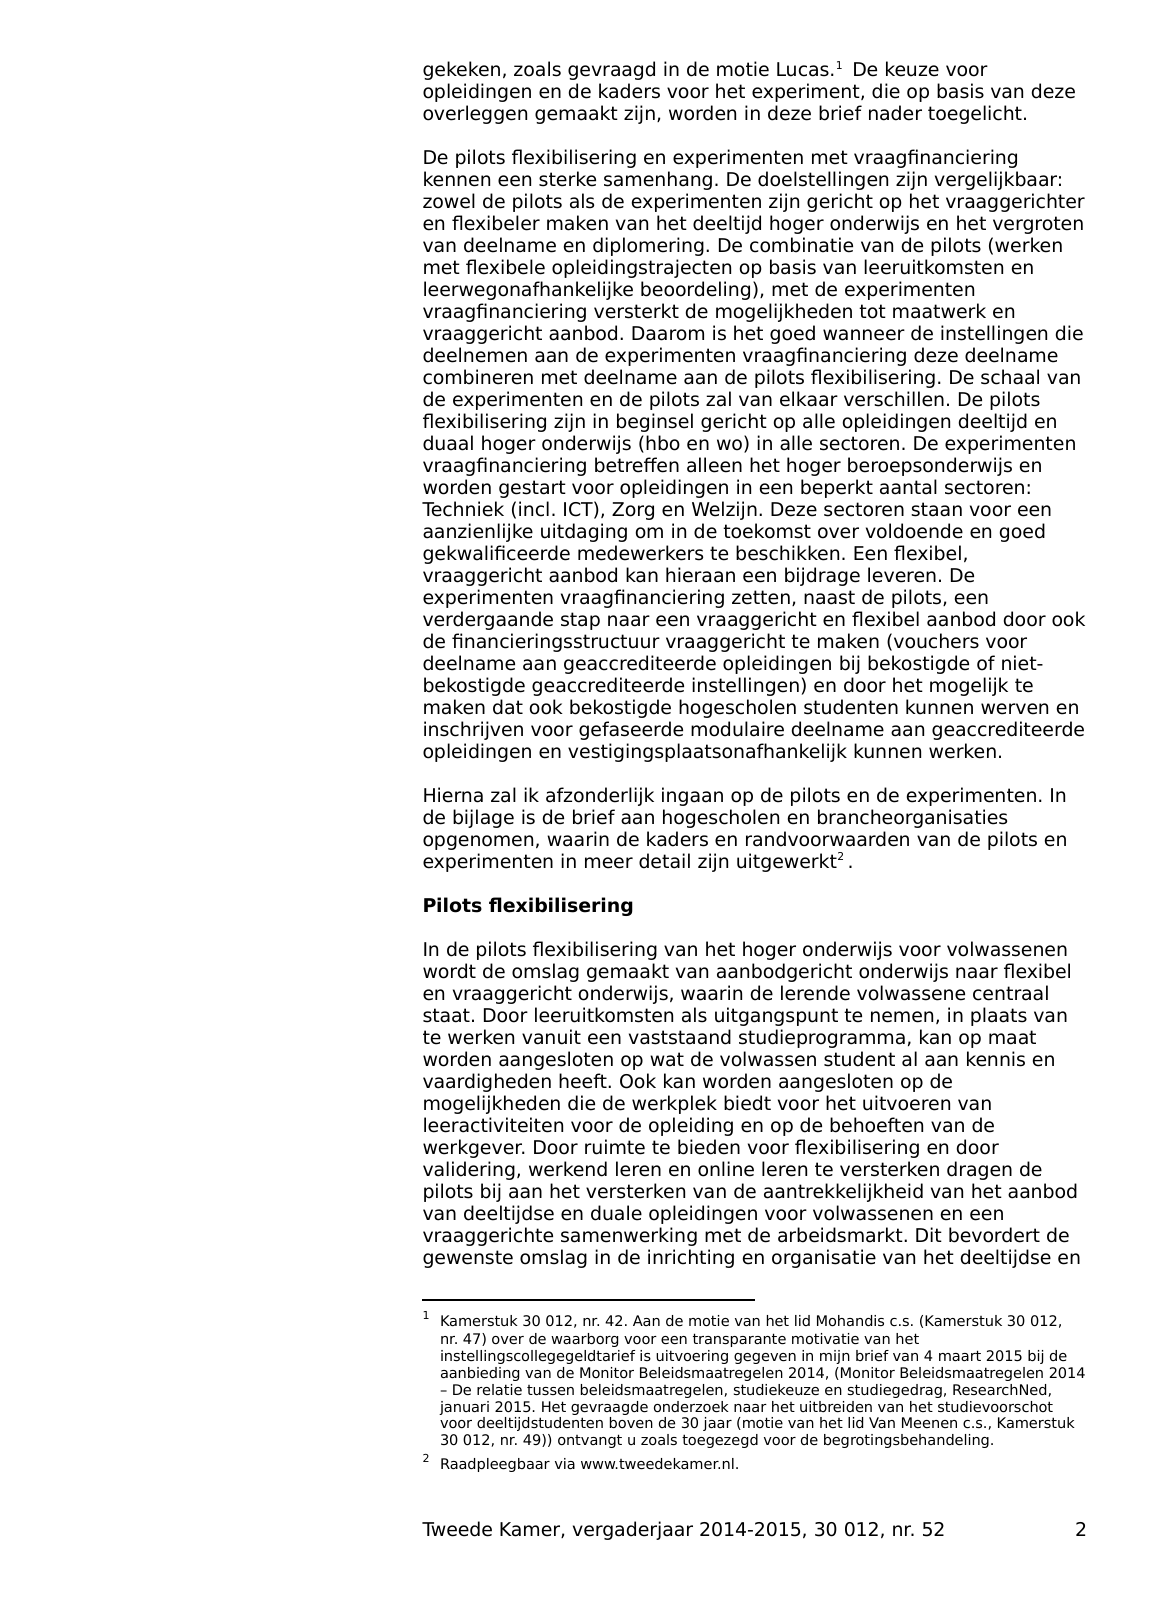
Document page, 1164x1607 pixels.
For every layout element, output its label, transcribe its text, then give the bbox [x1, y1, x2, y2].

subtitle Pilots flexibilisering [422, 895, 1087, 917]
text De pilots flexibilisering en experimenten met vraagfinanciering kennen een sterke samenhang. De doelstellingen zijn vergelijkbaar: zowel de pilots als de experimenten zijn gericht op het vraaggerichter en flexibeler maken van het deeltijd hoger onderwijs en het vergroten van deelname en diplomering. De combinatie van de pilots (werken met flexibele opleidingstrajecten op basis van leeruitkomsten en leerwegonafhankelijke beoordeling), met de experimenten vraagfinanciering versterkt de mogelijkheden tot maatwerk en vraaggericht aanbod. Daarom is het goed wanneer de instellingen die deelnemen aan de experimenten vraagfinanciering deze deelname combineren met deelname aan de pilots flexibilisering. De schaal van de experimenten en de pilots zal van elkaar verschillen. De pilots flexibilisering zijn in beginsel gericht op alle opleidingen deeltijd en duaal hoger onderwijs (hbo en wo) in alle sectoren. De experimenten vraagfinanciering betreffen alleen het hoger beroepsonderwijs en worden gestart voor opleidingen in een beperkt aantal sectoren: Techniek (incl. ICT), Zorg en Welzijn. Deze sectoren staan voor een aanzienlijke uitdaging om in de toekomst over voldoende en goed gekwalificeerde medewerkers te beschikken. Een flexibel, vraaggericht aanbod kan hieraan een bijdrage leveren. De experimenten vraagfinanciering zetten, naast de pilots, een verdergaande stap naar een vraaggericht en flexibel aanbod door ook de financieringsstructuur vraaggericht te maken (vouchers voor deelname aan geaccrediteerde opleidingen bij bekostigde of niet-bekostigde geaccrediteerde instellingen) en door het mogelijk te maken dat ook bekostigde hogescholen studenten kunnen werven en inschrijven voor gefaseerde modulaire deelname aan geaccrediteerde opleidingen en vestigingsplaatsonafhankelijk kunnen werken. [422, 147, 1087, 763]
text In de pilots flexibilisering van het hoger onderwijs voor volwassenen wordt de omslag gemaakt van aanbodgericht onderwijs naar flexibel en vraaggericht onderwijs, waarin de lerende volwassene centraal staat. Door leeruitkomsten als uitgangspunt te nemen, in plaats van te werken vanuit een vaststaand studieprogramma, kan op maat worden aangesloten op wat de volwassen student al aan kennis en vaardigheden heeft. Ook kan worden aangesloten op de mogelijkheden die de werkplek biedt voor het uitvoeren van leeractiviteiten voor de opleiding en op de behoeften van de werkgever. Door ruimte te bieden voor flexibilisering en door validering, werkend leren en online leren te versterken dragen de pilots bij aan het versterken van de aantrekkelijkheid van het aanbod van deeltijdse en duale opleidingen voor volwassenen en een vraaggerichte samenwerking met de arbeidsmarkt. Dit bevordert de gewenste omslag in de inrichting en organisatie van het deeltijdse en [422, 939, 1087, 1269]
text Kamerstuk 30 012, nr. 42. Aan de motie van het lid Mohandis c.s. (Kamerstuk 30 012, nr. 47) over de waarborg voor een transparante motivatie van het instellingscollegegeldtarief is uitvoering gegeven in mijn brief van 4 maart 2015 bij de aanbieding van de Monitor Beleidsmaatregelen 2014, (Monitor Beleidsmaatregelen 2014 – De relatie tussen beleidsmaatregelen, studiekeuze en studiegedrag, ResearchNed, januari 2015. Het gevraagde onderzoek naar het uitbreiden van het studievoorschot voor deeltijdstudenten boven de 30 jaar (motie van het lid Van Meenen c.s., Kamerstuk 30 012, nr. 49)) ontvangt u zoals toegezegd voor de begrotingsbehandeling. [422, 1309, 1087, 1449]
text Raadpleegbaar via www.tweedekamer.nl. [422, 1452, 1087, 1474]
text Hierna zal ik afzonderlijk ingaan op de pilots en de experimenten. In de bijlage is de brief aan hogescholen en brancheorganisaties opgenomen, waarin de kaders en randvoorwaarden van de pilots en experimenten in meer detail zijn uitgewerkt. [422, 785, 1087, 873]
text gekeken, zoals gevraagd in de motie Lucas. De keuze voor opleidingen en de kaders voor het experiment, die op basis van deze overleggen gemaakt zijn, worden in deze brief nader toegelicht. [422, 59, 1087, 125]
